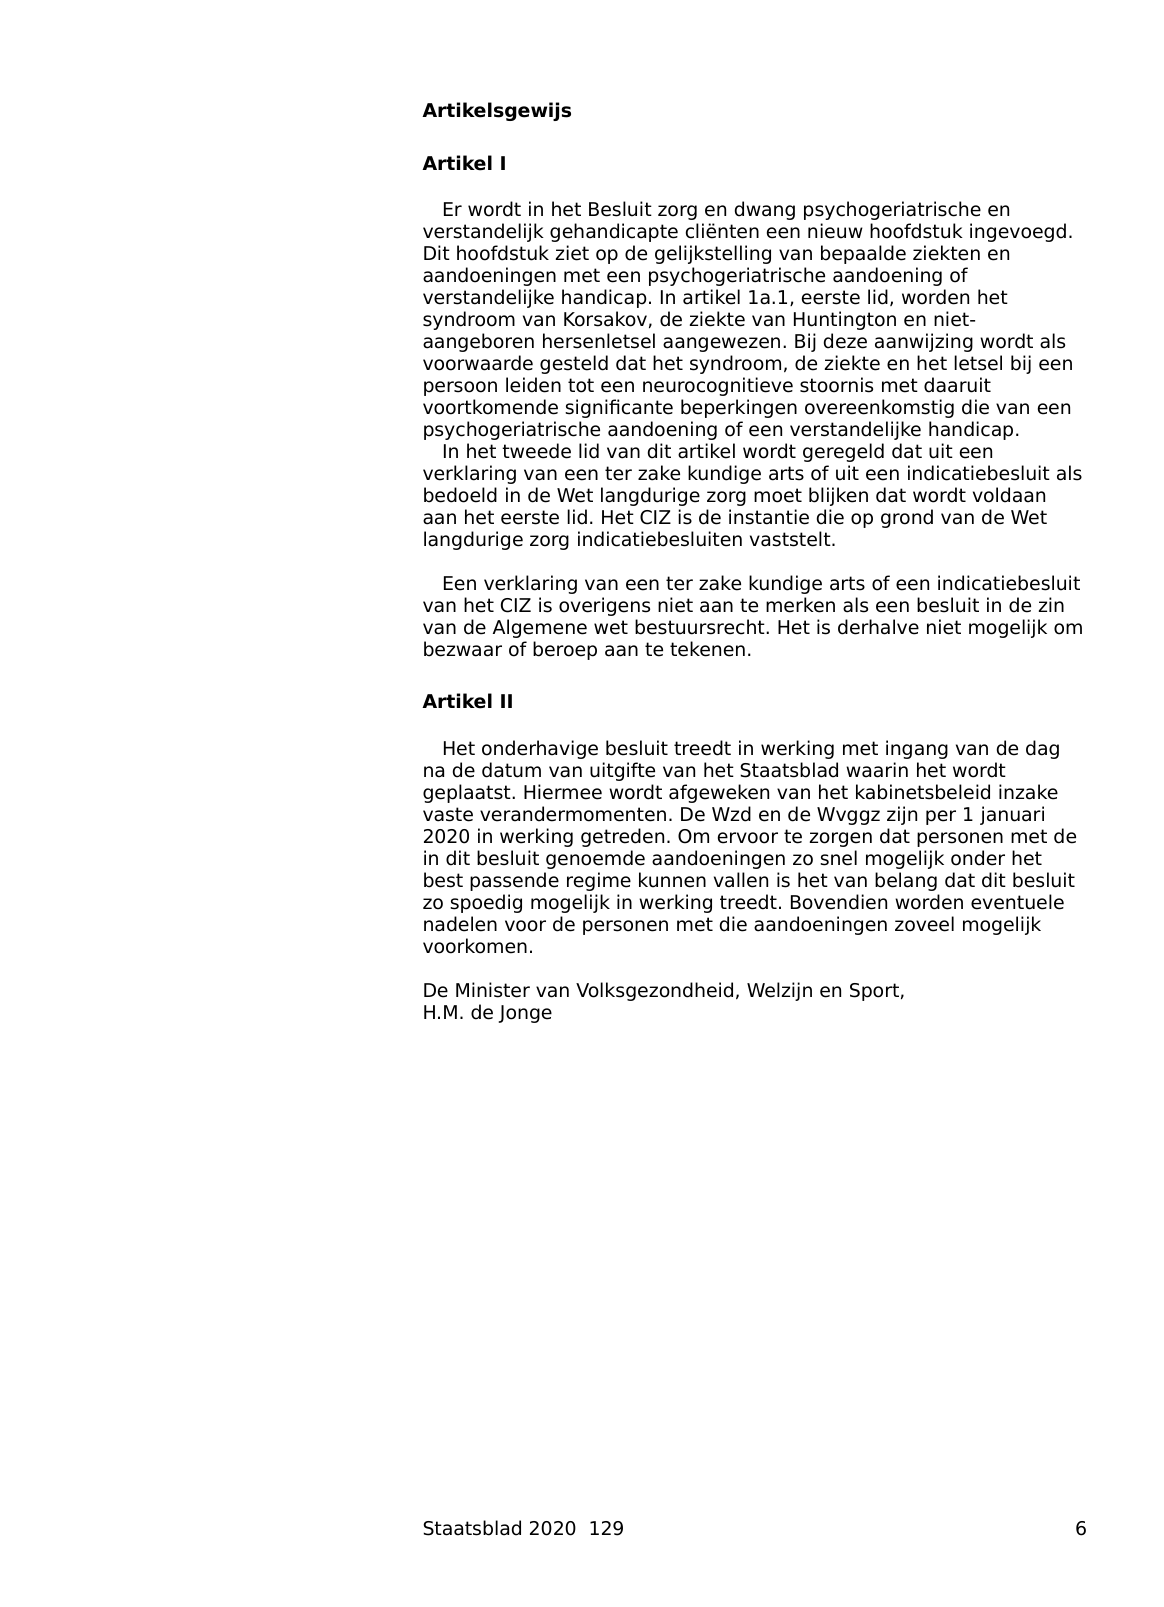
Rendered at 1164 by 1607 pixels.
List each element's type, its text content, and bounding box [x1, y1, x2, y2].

text In het tweede lid van dit artikel wordt geregeld dat uit een verklaring van een ter zake kundige arts of uit een indicatiebesluit als bedoeld in de Wet langdurige zorg moet blijken dat wordt voldaan aan het eerste lid. Het CIZ is de instantie die op grond van de Wet langdurige zorg indicatiebesluiten vaststelt. [422, 441, 1087, 551]
subtitle Artikel I [422, 152, 1087, 174]
text Het onderhavige besluit treedt in werking met ingang van de dag na de datum van uitgifte van het Staatsblad waarin het wordt geplaatst. Hiermee wordt afgeweken van het kabinetsbeleid inzake vaste verandermomenten. De Wzd en de Wvggz zijn per 1 januari 2020 in werking getreden. Om ervoor te zorgen dat personen met de in dit besluit genoemde aandoeningen zo snel mogelijk onder het best passende regime kunnen vallen is het van belang dat dit besluit zo spoedig mogelijk in werking treedt. Bovendien worden eventuele nadelen voor de personen met die aandoeningen zoveel mogelijk voorkomen. [422, 738, 1087, 958]
text De Minister van Volksgezondheid, Welzijn en Sport, H.M. de Jonge [422, 980, 1087, 1024]
subtitle Artikelsgewijs [422, 100, 1087, 122]
text Een verklaring van een ter zake kundige arts of een indicatiebesluit van het CIZ is overigens niet aan te merken als een besluit in de zin van de Algemene wet bestuursrecht. Het is derhalve niet mogelijk om bezwaar of beroep aan te tekenen. [422, 573, 1087, 661]
text Er wordt in het Besluit zorg en dwang psychogeriatrische en verstandelijk gehandicapte cliënten een nieuw hoofdstuk ingevoegd. Dit hoofdstuk ziet op de gelijkstelling van bepaalde ziekten en aandoeningen met een psychogeriatrische aandoening of verstandelijke handicap. In artikel 1a.1, eerste lid, worden het syndroom van Korsakov, de ziekte van Huntington en niet-aangeboren hersenletsel aangewezen. Bij deze aanwijzing wordt als voorwaarde gesteld dat het syndroom, de ziekte en het letsel bij een persoon leiden tot een neurocognitieve stoornis met daaruit voortkomende significante beperkingen overeenkomstig die van een psychogeriatrische aandoening of een verstandelijke handicap. [422, 199, 1087, 441]
subtitle Artikel II [422, 691, 1087, 713]
